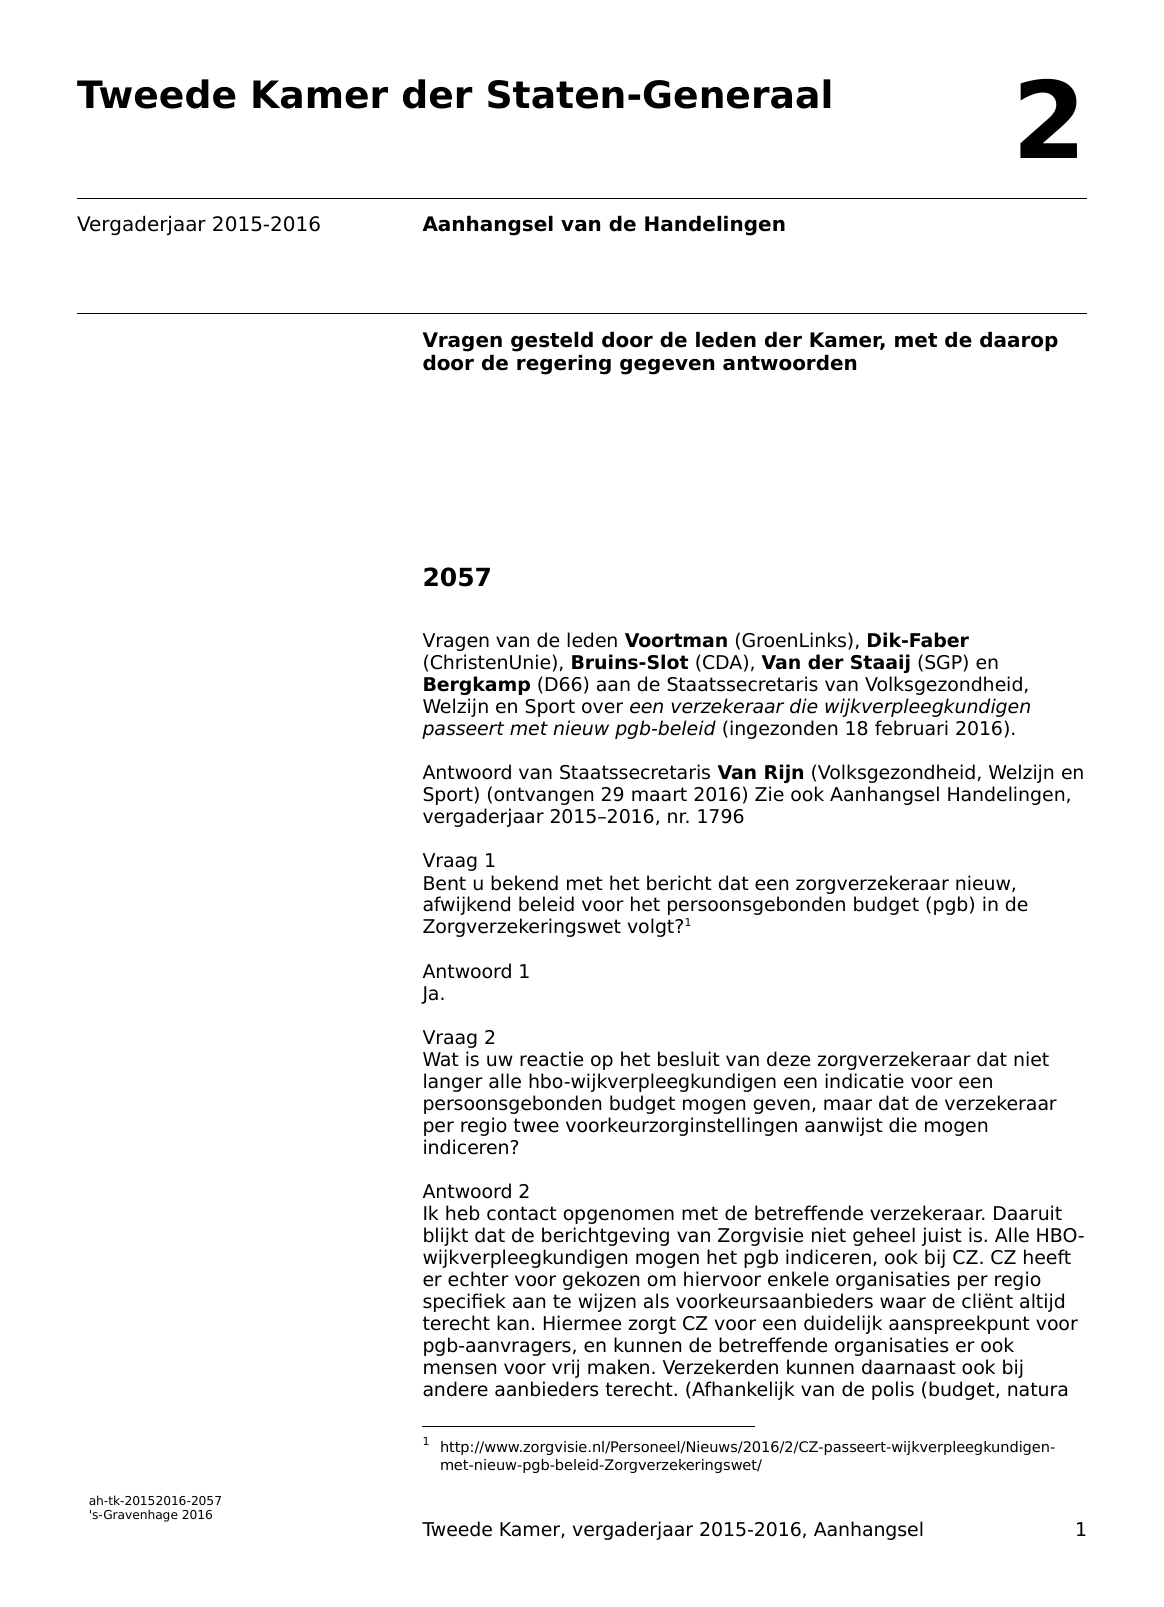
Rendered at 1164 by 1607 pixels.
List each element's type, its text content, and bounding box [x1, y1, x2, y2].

text http://www.zorgvisie.nl/Personeel/Nieuws/2016/2/CZ-passeert-wijkverpleegkundigen-met-nieuw-pgb-beleid-Zorgverzekeringswet/ [422, 1435, 1087, 1474]
table_cell Vergaderjaar 2015-2016 [77, 199, 422, 313]
text Antwoord van Staatssecretaris Van Rijn (Volksgezondheid, Welzijn en Sport) (ontvangen 29 maart 2016) Zie ook Aanhangsel Handelingen, vergaderjaar 2015–2016, nr. 1796 [422, 762, 1087, 828]
text ah-tk-20152016-2057 [88, 1494, 323, 1508]
text Ja. [422, 982, 1087, 1004]
text Bent u bekend met het bericht dat een zorgverzekeraar nieuw, afwijkend beleid voor het persoonsgebonden budget (pgb) in de Zorgverzekeringswet volgt? [422, 872, 1087, 938]
text Vragen van de leden Voortman (GroenLinks), Dik-Faber (ChristenUnie), Bruins-Slot (CDA), Van der Staaij (SGP) en Bergkamp (D66) aan de Staatssecretaris van Volksgezondheid, Welzijn en Sport over een verzekeraar die wijkverpleegkundigen passeert met nieuw pgb-beleid (ingezonden 18 februari 2016). [422, 630, 1087, 740]
text 2057 [422, 563, 1087, 592]
text Wat is uw reactie op het besluit van deze zorgverzekeraar dat niet langer alle hbo-wijkverpleegkundigen een indicatie voor een persoonsgebonden budget mogen geven, maar dat de verzekeraar per regio twee voorkeurzorginstellingen aanwijst die mogen indiceren? [422, 1049, 1087, 1158]
text Vraag 1 [422, 850, 1087, 872]
text Vraag 2 [422, 1027, 1087, 1049]
text Antwoord 1 [422, 961, 1087, 982]
text Antwoord 2 [422, 1181, 1087, 1203]
text Ik heb contact opgenomen met de betreffende verzekeraar. Daaruit blijkt dat de berichtgeving van Zorgvisie niet geheel juist is. Alle HBO-wijkverpleegkundigen mogen het pgb indiceren, ook bij CZ. CZ heeft er echter voor gekozen om hiervoor enkele organisaties per regio specifiek aan te wijzen als voorkeursaanbieders waar de cliënt altijd terecht kan. Hiermee zorgt CZ voor een duidelijk aanspreekpunt voor pgb-aanvragers, en kunnen de betreffende organisaties er ook mensen voor vrij maken. Verzekerden kunnen daarnaast ook bij andere aanbieders terecht. (Afhankelijk van de polis (budget, natura [422, 1203, 1087, 1401]
text 's-Gravenhage 2016 [88, 1508, 323, 1522]
table_header Tweede Kamer der Staten-Generaal [77, 59, 886, 198]
table_cell [77, 314, 422, 375]
table_header 2 [886, 59, 1087, 198]
table_cell Vragen gesteld door de leden der Kamer, met de daarop door de regering gegeven antwoorden [422, 314, 1087, 375]
table_cell Aanhangsel van de Handelingen [422, 199, 1087, 313]
